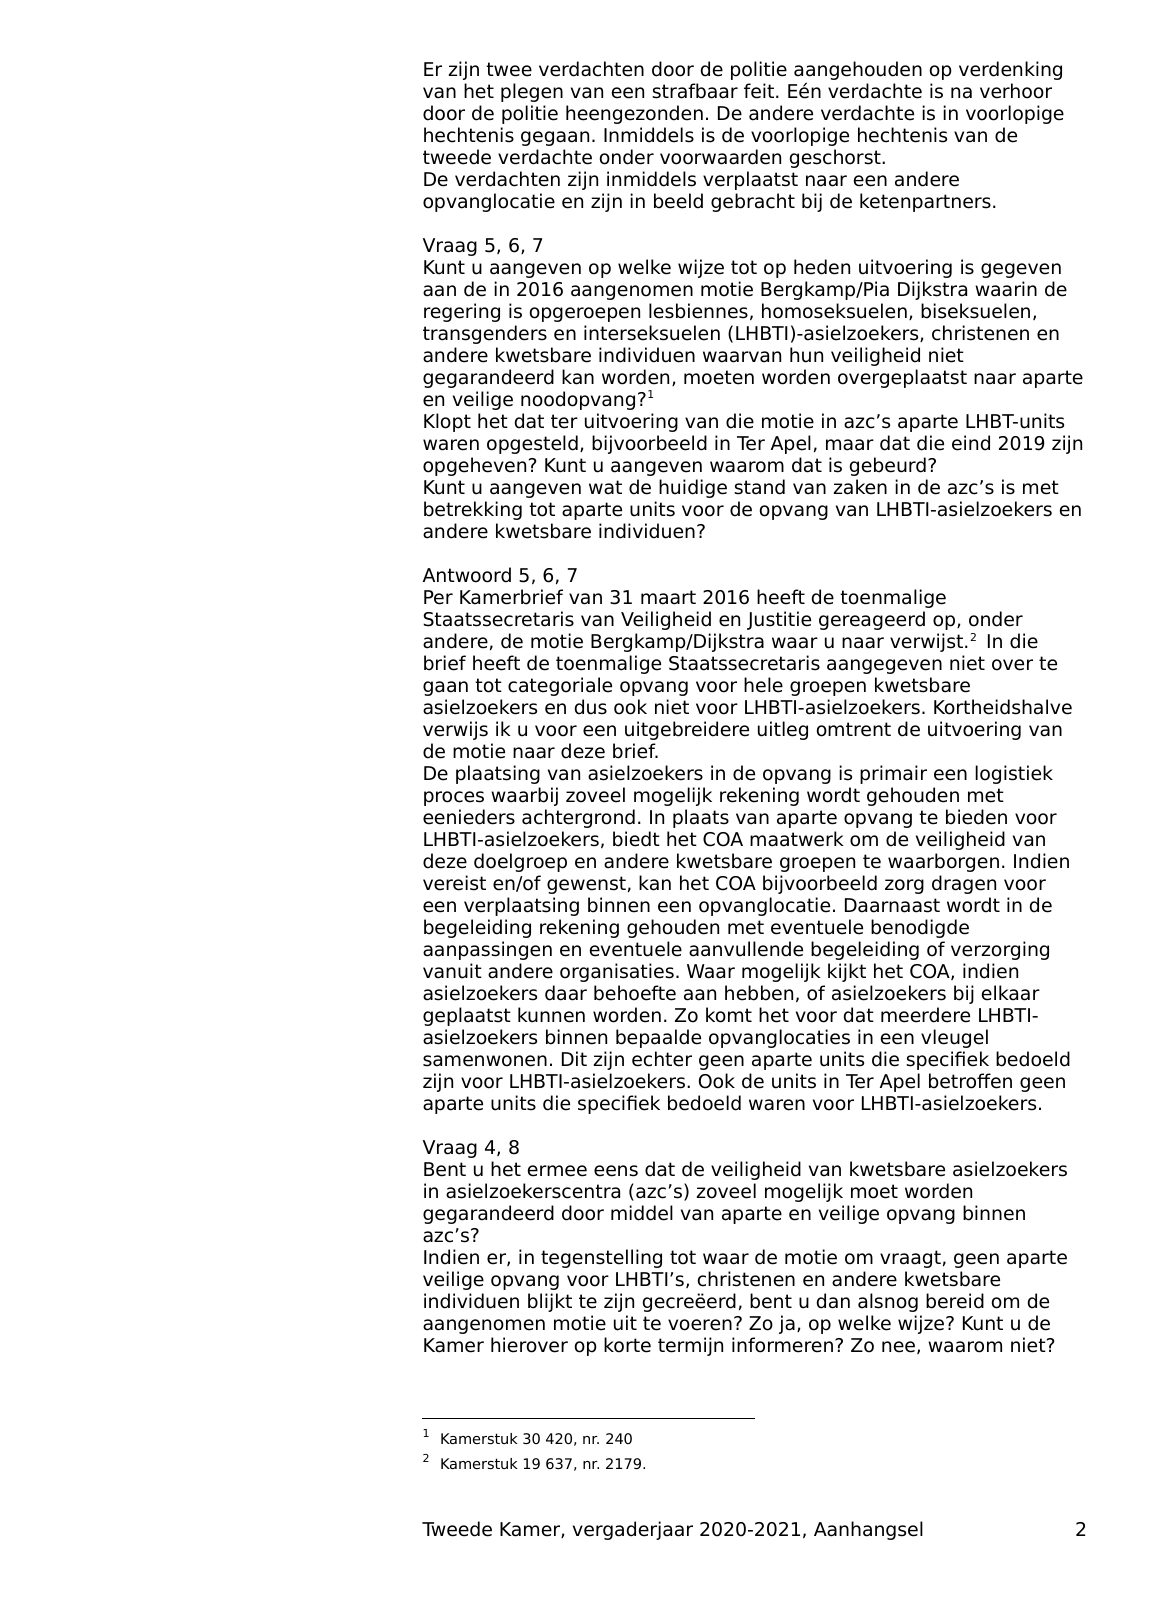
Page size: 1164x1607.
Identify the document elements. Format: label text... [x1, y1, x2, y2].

text Klopt het dat ter uitvoering van die motie in azc’s aparte LHBT-units waren opgesteld, bijvoorbeeld in Ter Apel, maar dat die eind 2019 zijn opgeheven? Kunt u aangeven waarom dat is gebeurd? [422, 411, 1087, 477]
text Per Kamerbrief van 31 maart 2016 heeft de toenmalige Staatssecretaris van Veiligheid en Justitie gereageerd op, onder andere, de motie Bergkamp/Dijkstra waar u naar verwijst. In die brief heeft de toenmalige Staatssecretaris aangegeven niet over te gaan tot categoriale opvang voor hele groepen kwetsbare asielzoekers en dus ook niet voor LHBTI-asielzoekers. Kortheidshalve verwijs ik u voor een uitgebreidere uitleg omtrent de uitvoering van de motie naar deze brief. [422, 587, 1087, 763]
text De verdachten zijn inmiddels verplaatst naar een andere opvanglocatie en zijn in beeld gebracht bij de ketenpartners. [422, 169, 1087, 213]
text De plaatsing van asielzoekers in de opvang is primair een logistiek proces waarbij zoveel mogelijk rekening wordt gehouden met eenieders achtergrond. In plaats van aparte opvang te bieden voor LHBTI-asielzoekers, biedt het COA maatwerk om de veiligheid van deze doelgroep en andere kwetsbare groepen te waarborgen. Indien vereist en/of gewenst, kan het COA bijvoorbeeld zorg dragen voor een verplaatsing binnen een opvanglocatie. Daarnaast wordt in de begeleiding rekening gehouden met eventuele benodigde aanpassingen en eventuele aanvullende begeleiding of verzorging vanuit andere organisaties. Waar mogelijk kijkt het COA, indien asielzoekers daar behoefte aan hebben, of asielzoekers bij elkaar geplaatst kunnen worden. Zo komt het voor dat meerdere LHBTI-asielzoekers binnen bepaalde opvanglocaties in een vleugel samenwonen. Dit zijn echter geen aparte units die specifiek bedoeld zijn voor LHBTI-asielzoekers. Ook de units in Ter Apel betroffen geen aparte units die specifiek bedoeld waren voor LHBTI-asielzoekers. [422, 763, 1087, 1114]
text Kunt u aangeven op welke wijze tot op heden uitvoering is gegeven aan de in 2016 aangenomen motie Bergkamp/Pia Dijkstra waarin de regering is opgeroepen lesbiennes, homoseksuelen, biseksuelen, transgenders en interseksuelen (LHBTI)-asielzoekers, christenen en andere kwetsbare individuen waarvan hun veiligheid niet gegarandeerd kan worden, moeten worden overgeplaatst naar aparte en veilige noodopvang? [422, 257, 1087, 411]
text Antwoord 5, 6, 7 [422, 565, 1087, 587]
text Kunt u aangeven wat de huidige stand van zaken in de azc’s is met betrekking tot aparte units voor de opvang van LHBTI-asielzoekers en andere kwetsbare individuen? [422, 477, 1087, 543]
text Vraag 4, 8 [422, 1137, 1087, 1159]
text Kamerstuk 19 637, nr. 2179. [422, 1452, 1087, 1474]
text Indien er, in tegenstelling tot waar de motie om vraagt, geen aparte veilige opvang voor LHBTI’s, christenen en andere kwetsbare individuen blijkt te zijn gecreëerd, bent u dan alsnog bereid om de aangenomen motie uit te voeren? Zo ja, op welke wijze? Kunt u de Kamer hierover op korte termijn informeren? Zo nee, waarom niet? [422, 1247, 1087, 1356]
text Er zijn twee verdachten door de politie aangehouden op verdenking van het plegen van een strafbaar feit. Eén verdachte is na verhoor door de politie heengezonden. De andere verdachte is in voorlopige hechtenis gegaan. Inmiddels is de voorlopige hechtenis van de tweede verdachte onder voorwaarden geschorst. [422, 59, 1087, 169]
text Bent u het ermee eens dat de veiligheid van kwetsbare asielzoekers in asielzoekerscentra (azc’s) zoveel mogelijk moet worden gegarandeerd door middel van aparte en veilige opvang binnen azc’s? [422, 1159, 1087, 1247]
text Vraag 5, 6, 7 [422, 235, 1087, 257]
text Kamerstuk 30 420, nr. 240 [422, 1427, 1087, 1449]
